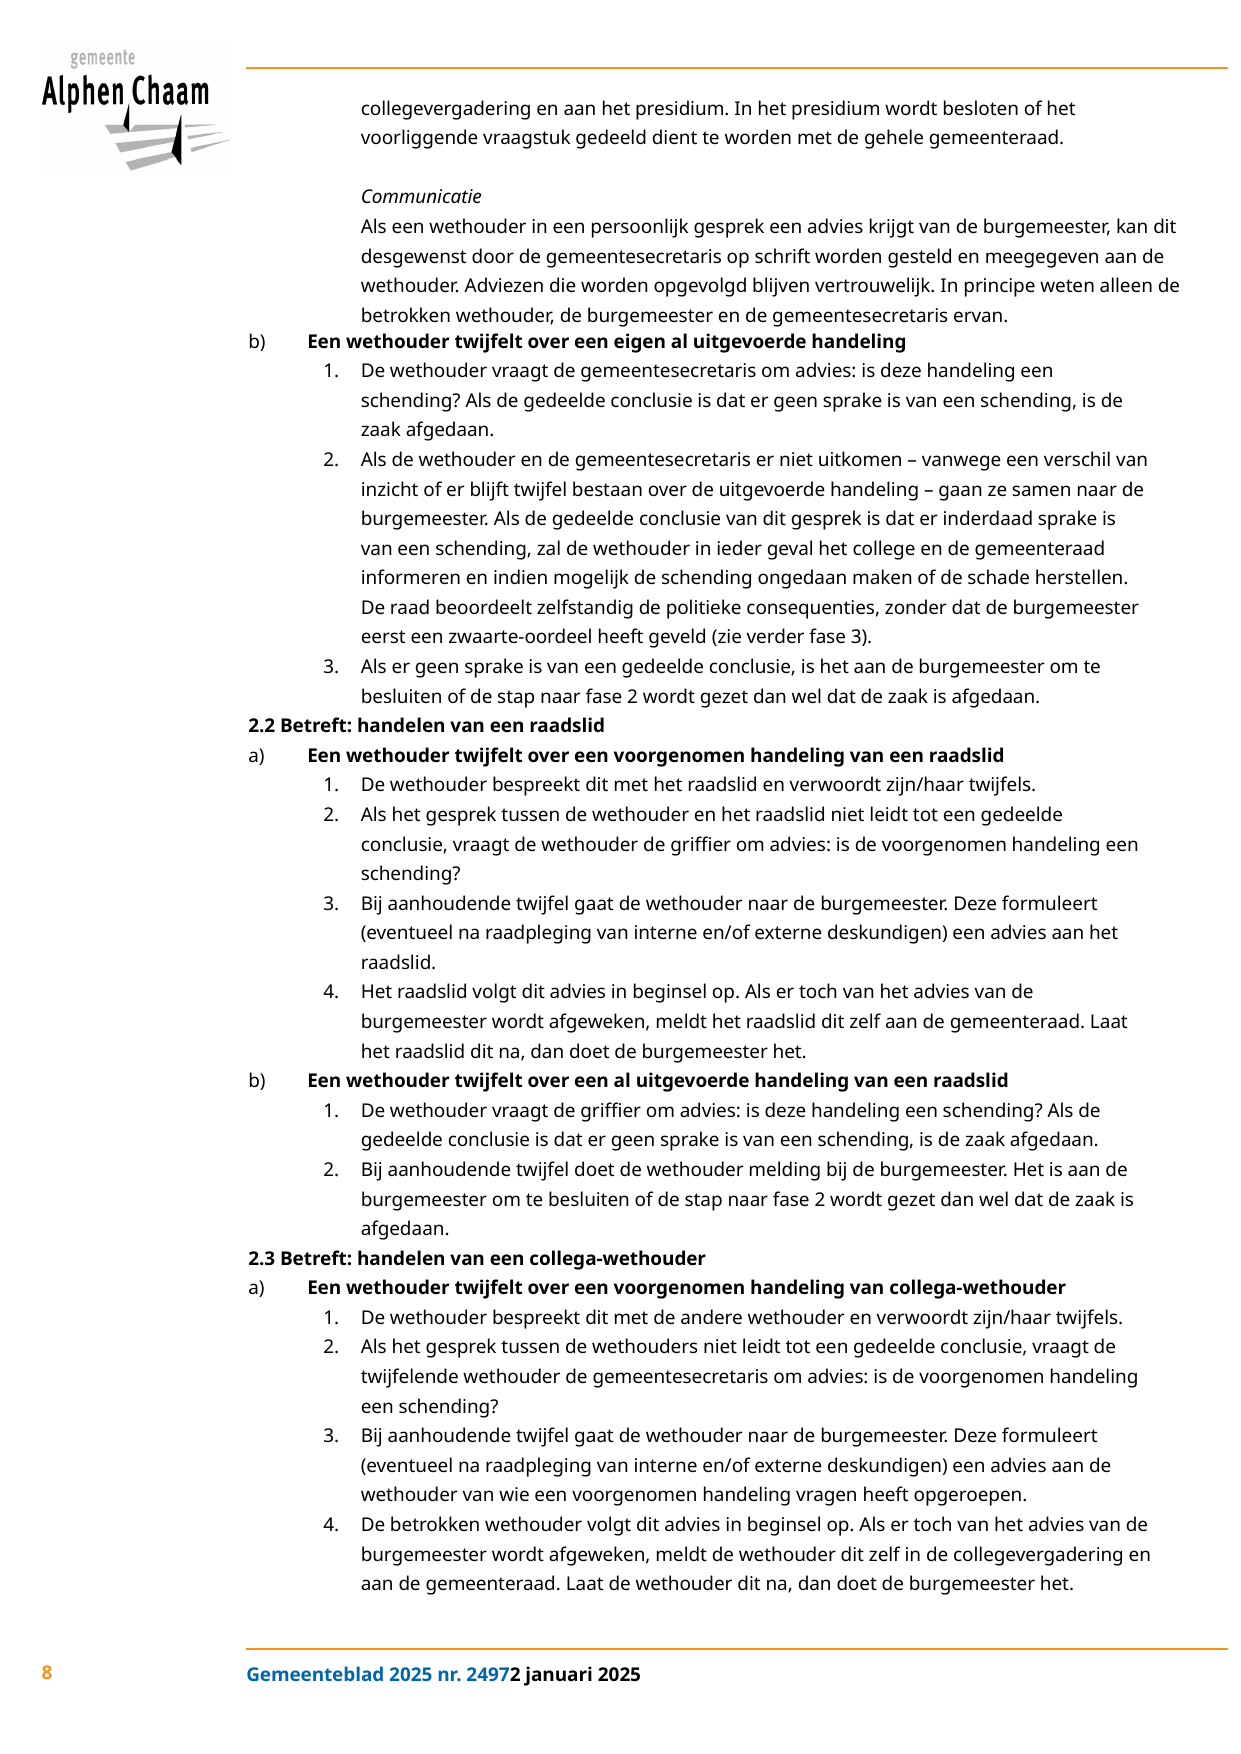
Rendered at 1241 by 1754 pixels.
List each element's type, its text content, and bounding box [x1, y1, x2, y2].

text 2.2 Betreft: handelen van een raadslid [248, 712, 1152, 738]
text 2.3 Betreft: handelen van een collega-wethouder [248, 1245, 1152, 1271]
list Bij aanhoudende twijfel gaat de wethouder naar de burgemeester. Deze formuleert (eventueel na raadpleging van interne en/of externe deskundigen) een advies aan de wethouder van wie een voorgenomen handeling vragen heeft opgeroepen. [323, 1422, 1152, 1507]
picture [41, 47, 231, 172]
list De wethouder vraagt de griffier om advies: is deze handeling een schending? Als de gedeelde conclusie is dat er geen sprake is van een schending, is de zaak afgedaan. [323, 1097, 1152, 1152]
list Een wethouder twijfelt over een voorgenomen handeling van een raadslid [248, 742, 1152, 768]
list De wethouder vraagt de gemeentesecretaris om advies: is deze handeling een schending? Als de gedeelde conclusie is dat er geen sprake is van een schending, is de zaak afgedaan. [323, 357, 1152, 442]
list De wethouder bespreekt dit met de andere wethouder en verwoordt zijn/haar twijfels. [323, 1304, 1152, 1330]
list Een wethouder twijfelt over een al uitgevoerde handeling van een raadslid [248, 1067, 1152, 1093]
table_header Communicatie Als een wethouder in een persoonlijk gesprek een advies krijgt van de burgemeester, kan dit desgewenst door de gemeentesecretaris op schrift worden gesteld en meegegeven aan de wethouder. Adviezen die worden opgevolgd blijven vertrouwelijk. In principe weten alleen de betrokken wethouder, de burgemeester en de gemeentesecretaris ervan. [361, 184, 1240, 328]
list Als de wethouder en de gemeentesecretaris er niet uitkomen – vanwege een verschil van inzicht of er blijft twijfel bestaan over de uitgevoerde handeling – gaan ze samen naar de burgemeester. Als de gedeelde conclusie van dit gesprek is dat er inderdaad sprake is van een schending, zal de wethouder in ieder geval het college en de gemeenteraad informeren en indien mogelijk de schending ongedaan maken of de schade herstellen. De raad beoordeelt zelfstandig de politieke consequenties, zonder dat de burgemeester eerst een zwaarte-oordeel heeft geveld (zie verder fase 3). [323, 446, 1152, 649]
list Bij aanhoudende twijfel doet de wethouder melding bij de burgemeester. Het is aan de burgemeester om te besluiten of de stap naar fase 2 wordt gezet dan wel dat de zaak is afgedaan. [323, 1156, 1152, 1241]
list Bij aanhoudende twijfel gaat de wethouder naar de burgemeester. Deze formuleert (eventueel na raadpleging van interne en/of externe deskundigen) een advies aan het raadslid. [323, 890, 1152, 975]
list De wethouder bespreekt dit met het raadslid en verwoordt zijn/haar twijfels. [323, 772, 1152, 797]
list De betrokken wethouder volgt dit advies in beginsel op. Als er toch van het advies van de burgemeester wordt afgeweken, meldt de wethouder dit zelf in de collegevergadering en aan de gemeenteraad. Laat de wethouder dit na, dan doet de burgemeester het. [323, 1511, 1152, 1596]
list Het raadslid volgt dit advies in beginsel op. Als er toch van het advies van de burgemeester wordt afgeweken, meldt het raadslid dit zelf aan de gemeenteraad. Laat het raadslid dit na, dan doet de burgemeester het. [323, 979, 1152, 1063]
list collegevergadering en aan het presidium. In het presidium wordt besloten of het voorliggende vraagstuk gedeeld dient te worden met de gehele gemeenteraad. [323, 95, 1152, 150]
list Als het gesprek tussen de wethouder en het raadslid niet leidt tot een gedeelde conclusie, vraagt de wethouder de griffier om advies: is de voorgenomen handeling een schending? [323, 801, 1152, 886]
list Als er geen sprake is van een gedeelde conclusie, is het aan de burgemeester om te besluiten of de stap naar fase 2 wordt gezet dan wel dat de zaak is afgedaan. [323, 653, 1152, 708]
list Een wethouder twijfelt over een voorgenomen handeling van collega-wethouder [248, 1274, 1152, 1300]
list Als het gesprek tussen de wethouders niet leidt tot een gedeelde conclusie, vraagt de twijfelende wethouder de gemeentesecretaris om advies: is de voorgenomen handeling een schending? [323, 1334, 1152, 1418]
list Een wethouder twijfelt over een eigen al uitgevoerde handeling [248, 328, 1152, 353]
